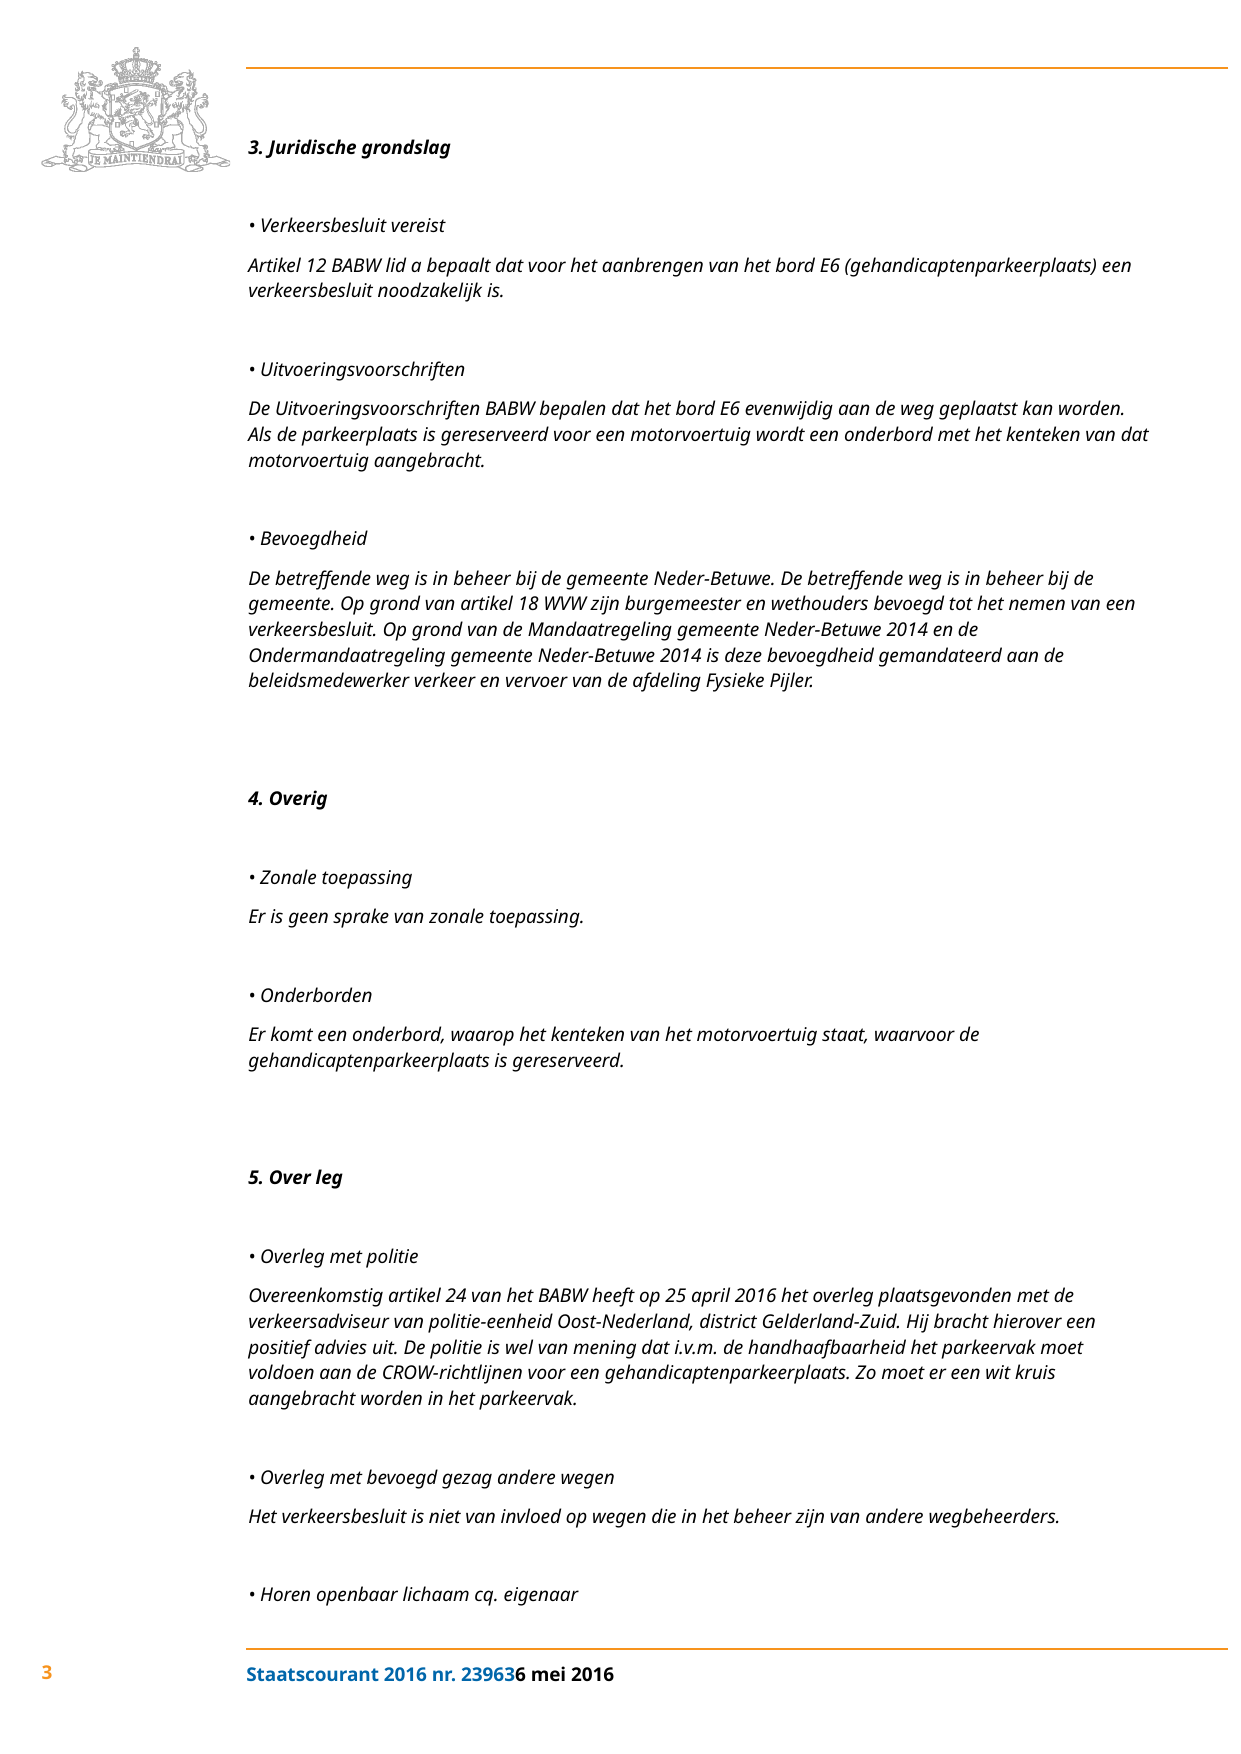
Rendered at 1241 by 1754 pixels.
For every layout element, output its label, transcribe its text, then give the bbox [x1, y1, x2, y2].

text • Overleg met politie [248, 1243, 1152, 1269]
text 4. Overig [248, 785, 1152, 811]
text • Overleg met bevoegd gezag andere wegen [248, 1464, 1152, 1489]
text • Uitvoeringsvoorschriften [248, 356, 1152, 382]
text Artikel 12 BABW lid a bepaalt dat voor het aanbrengen van het bord E6 (gehandicaptenparkeerplaats) een verkeersbesluit noodzakelijk is. [248, 252, 1152, 303]
text 3. Juridische grondslag [248, 134, 1152, 160]
picture [41, 47, 231, 172]
text • Horen openbaar lichaam cq. eigenaar [248, 1582, 1152, 1607]
text • Onderborden [248, 982, 1152, 1007]
text Het verkeersbesluit is niet van invloed op wegen die in het beheer zijn van andere wegbeheerders. [248, 1503, 1152, 1529]
text Er is geen sprake van zonale toepassing. [248, 903, 1152, 929]
text 5. Over leg [248, 1164, 1152, 1190]
text Er komt een onderbord, waarop het kenteken van het motorvoertuig staat, waarvoor de gehandicaptenparkeerplaats is gereserveerd. [248, 1021, 1152, 1072]
text Overeenkomstig artikel 24 van het BABW heeft op 25 april 2016 het overleg plaatsgevonden met de verkeersadviseur van politie-eenheid Oost-Nederland, district Gelderland-Zuid. Hij bracht hierover een positief advies uit. De politie is wel van mening dat i.v.m. de handhaafbaarheid het parkeervak moet voldoen aan de CROW-richtlijnen voor een gehandicaptenparkeerplaats. Zo moet er een wit kruis aangebracht worden in het parkeervak. [248, 1282, 1152, 1411]
text De Uitvoeringsvoorschriften BABW bepalen dat het bord E6 evenwijdig aan de weg geplaatst kan worden. Als de parkeerplaats is gereserveerd voor een motorvoertuig wordt een onderbord met het kenteken van dat motorvoertuig aangebracht. [248, 395, 1152, 473]
text • Zonale toepassing [248, 864, 1152, 890]
text • Verkeersbesluit vereist [248, 213, 1152, 238]
text De betreffende weg is in beheer bij de gemeente Neder-Betuwe. De betreffende weg is in beheer bij de gemeente. Op grond van artikel 18 WVW zijn burgemeester en wethouders bevoegd tot het nemen van een verkeersbesluit. Op grond van de Mandaatregeling gemeente Neder-Betuwe 2014 en de Ondermandaatregeling gemeente Neder-Betuwe 2014 is deze bevoegdheid gemandateerd aan de beleidsmedewerker verkeer en vervoer van de afdeling Fysieke Pijler. [248, 565, 1152, 693]
text • Bevoegdheid [248, 525, 1152, 551]
